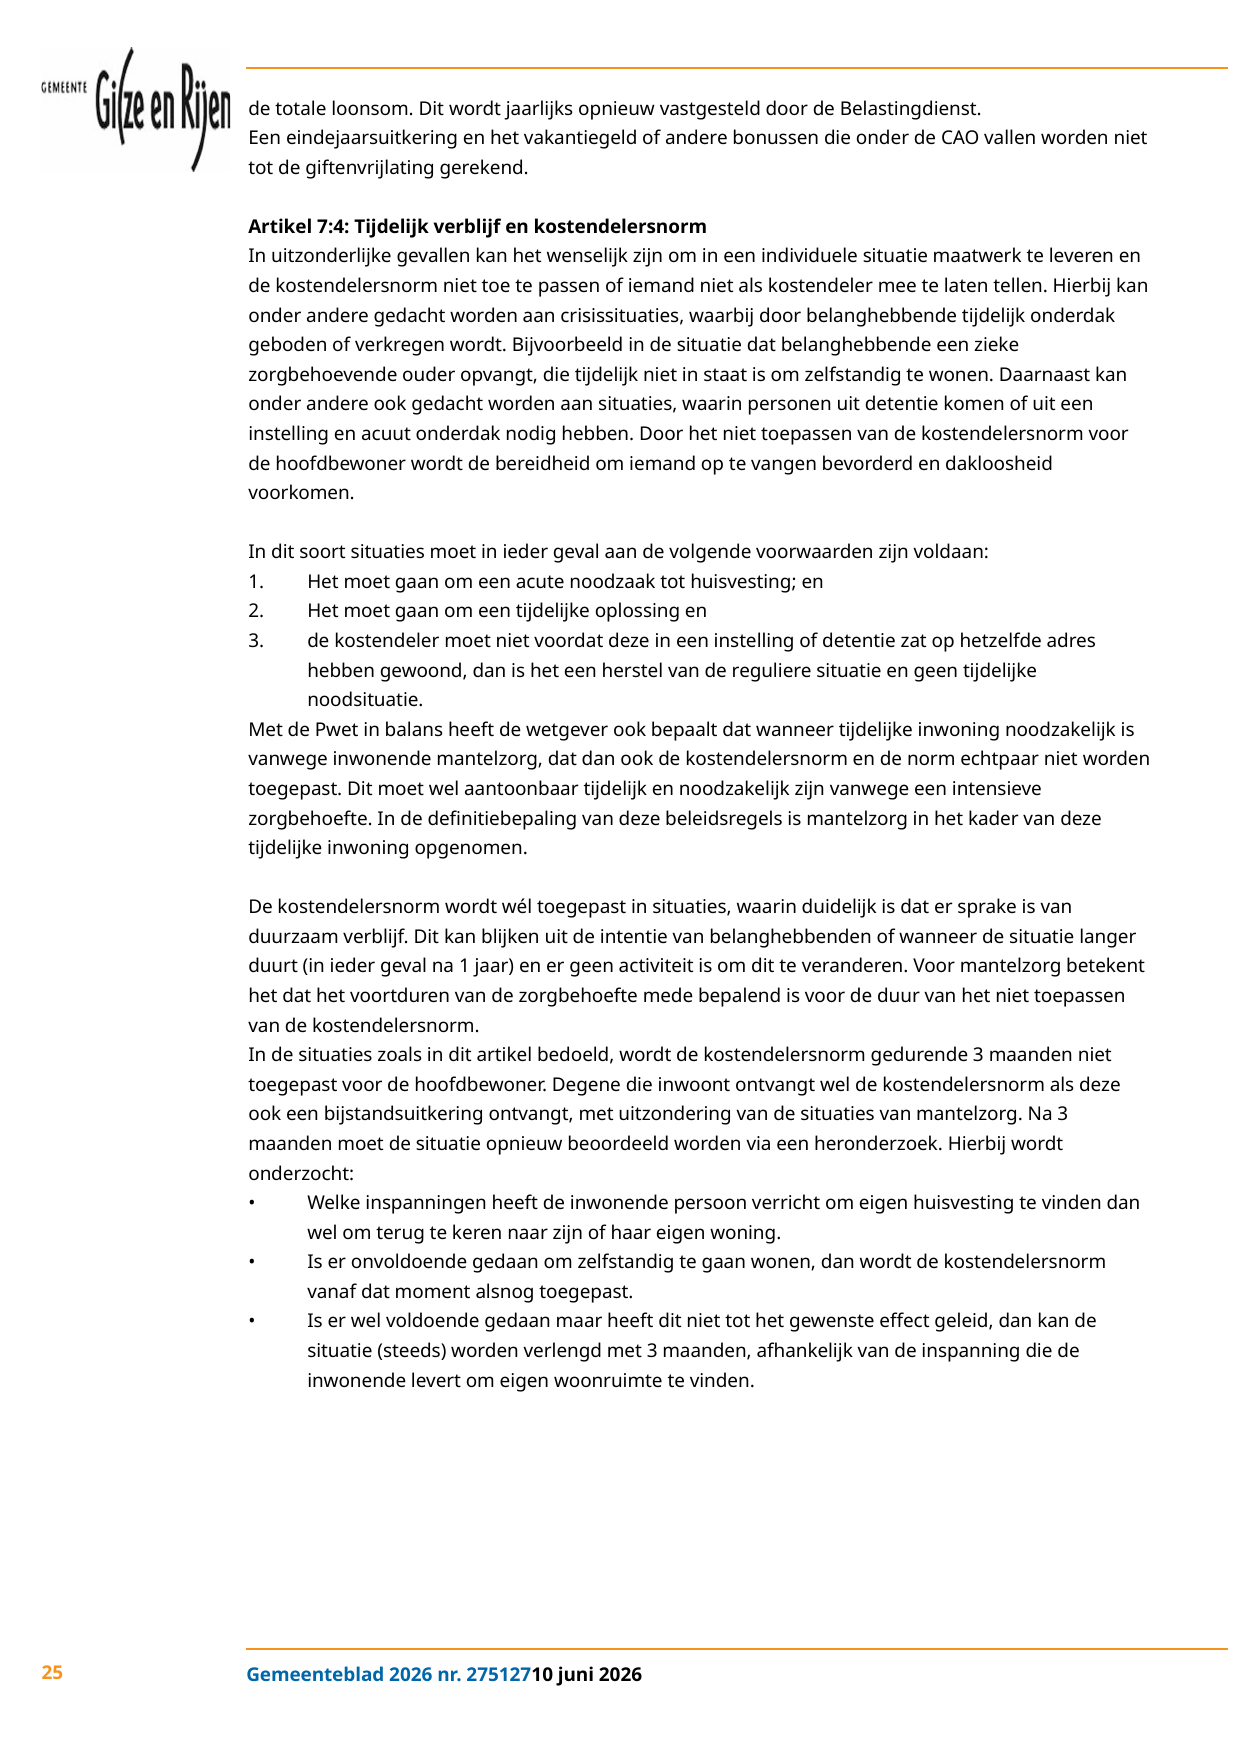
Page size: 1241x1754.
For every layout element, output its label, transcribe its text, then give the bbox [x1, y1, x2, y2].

list Is er wel voldoende gedaan maar heeft dit niet tot het gewenste effect geleid, dan kan de situatie (steeds) worden verlengd met 3 maanden, afhankelijk van de inspanning die de inwonende levert om eigen woonruimte te vinden. [248, 1308, 1152, 1393]
list Is er onvoldoende gedaan om zelfstandig te gaan wonen, dan wordt de kostendelersnorm vanaf dat moment alsnog toegepast. [248, 1248, 1152, 1304]
picture [41, 47, 231, 172]
text Een eindejaarsuitkering en het vakantiegeld of andere bonussen die onder de CAO vallen worden niet tot de giftenvrijlating gerekend. [248, 124, 1152, 180]
text De kostendelersnorm wordt wél toegepast in situaties, waarin duidelijk is dat er sprake is van duurzaam verblijf. Dit kan blijken uit de intentie van belanghebbenden of wanneer de situatie langer duurt (in ieder geval na 1 jaar) en er geen activiteit is om dit te veranderen. Voor mantelzorg betekent het dat het voortduren van de zorgbehoefte mede bepalend is voor de duur van het niet toepassen van de kostendelersnorm. [248, 893, 1152, 1038]
text In uitzonderlijke gevallen kan het wenselijk zijn om in een individuele situatie maatwerk te leveren en de kostendelersnorm niet toe te passen of iemand niet als kostendeler mee te laten tellen. Hierbij kan onder andere gedacht worden aan crisissituaties, waarbij door belanghebbende tijdelijk onderdak geboden of verkregen wordt. Bijvoorbeeld in de situatie dat belanghebbende een zieke zorgbehoevende ouder opvangt, die tijdelijk niet in staat is om zelfstandig te wonen. Daarnaast kan onder andere ook gedacht worden aan situaties, waarin personen uit detentie komen of uit een instelling en acuut onderdak nodig hebben. Door het niet toepassen van de kostendelersnorm voor de hoofdbewoner wordt de bereidheid om iemand op te vangen bevorderd en dakloosheid voorkomen. [248, 243, 1152, 505]
text In dit soort situaties moet in ieder geval aan de volgende voorwaarden zijn voldaan: [248, 538, 1152, 564]
list Welke inspanningen heeft de inwonende persoon verricht om eigen huisvesting te vinden dan wel om terug te keren naar zijn of haar eigen woning. [248, 1189, 1152, 1245]
text de totale loonsom. Dit wordt jaarlijks opnieuw vastgesteld door de Belastingdienst. [248, 95, 1152, 121]
list de kostendeler moet niet voordat deze in een instelling of detentie zat op hetzelfde adres hebben gewoond, dan is het een herstel van de reguliere situatie en geen tijdelijke noodsituatie. [248, 627, 1152, 712]
text Met de Pwet in balans heeft de wetgever ook bepaalt dat wanneer tijdelijke inwoning noodzakelijk is vanwege inwonende mantelzorg, dat dan ook de kostendelersnorm en de norm echtpaar niet worden toegepast. Dit moet wel aantoonbaar tijdelijk en noodzakelijk zijn vanwege een intensieve zorgbehoefte. In de definitiebepaling van deze beleidsregels is mantelzorg in het kader van deze tijdelijke inwoning opgenomen. [248, 716, 1152, 860]
text In de situaties zoals in dit artikel bedoeld, wordt de kostendelersnorm gedurende 3 maanden niet toegepast voor de hoofdbewoner. Degene die inwoont ontvangt wel de kostendelersnorm als deze ook een bijstandsuitkering ontvangt, met uitzondering van de situaties van mantelzorg. Na 3 maanden moet de situatie opnieuw beoordeeld worden via een heronderzoek. Hierbij wordt onderzocht: [248, 1041, 1152, 1186]
list Het moet gaan om een tijdelijke oplossing en [248, 598, 1152, 623]
list Het moet gaan om een acute noodzaak tot huisvesting; en [248, 568, 1152, 594]
text Artikel 7:4: Tijdelijk verblijf en kostendelersnorm [248, 213, 1152, 239]
